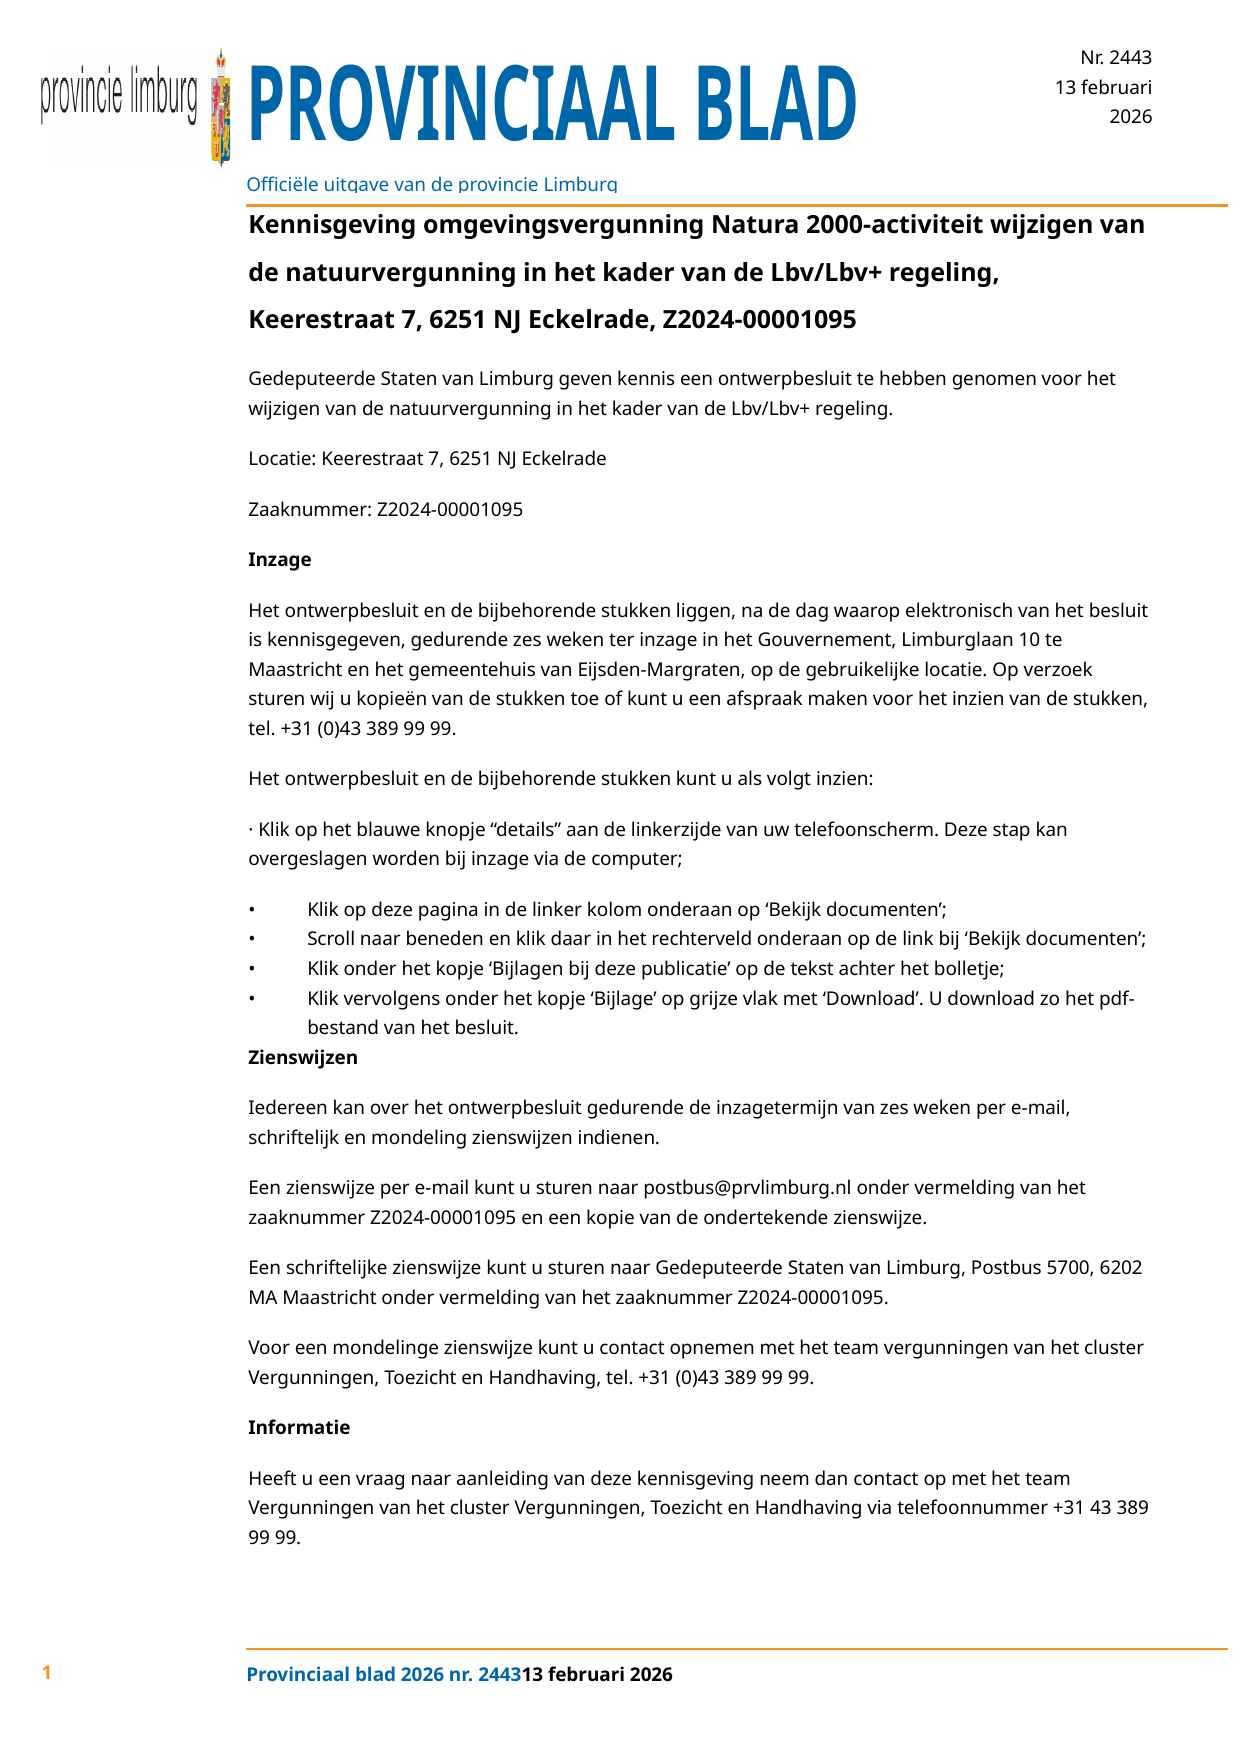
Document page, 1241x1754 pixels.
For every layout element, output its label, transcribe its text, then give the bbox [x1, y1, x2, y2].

text Zienswijzen [248, 1044, 1152, 1069]
text Gedeputeerde Staten van Limburg geven kennis een ontwerpbesluit te hebben genomen voor het wijzigen van de natuurvergunning in het kader van de Lbv/Lbv+ regeling. [248, 366, 1152, 421]
text Iedereen kan over het ontwerpbesluit gedurende de inzagetermijn van zes weken per e-mail, schriftelijk en mondeling zienswijzen indienen. [248, 1094, 1152, 1149]
text Zaaknummer: Z2024-00001095 [248, 496, 1152, 522]
text Kennisgeving omgevingsvergunning Natura 2000-activiteit wijzigen van de natuurvergunning in het kader van de Lbv/Lbv+ regeling, Keerestraat 7, 6251 NJ Eckelrade, Z2024-00001095 [248, 207, 1152, 336]
text Het ontwerpbesluit en de bijbehorende stukken kunt u als volgt inzien: [248, 766, 1152, 791]
text Heeft u een vraag naar aanleiding van deze kennisgeving neem dan contact op met het team Vergunningen van het cluster Vergunningen, Toezicht en Handhaving via telefoonnummer +31 43 389 99 99. [248, 1465, 1152, 1549]
text Informatie [248, 1414, 1152, 1440]
picture [41, 47, 231, 172]
text · Klik op het blauwe knopje “details” aan de linkerzijde van uw telefoonscherm. Deze stap kan overgeslagen worden bij inzage via de computer; [248, 816, 1152, 871]
text Locatie: Keerestraat 7, 6251 NJ Eckelrade [248, 446, 1152, 471]
text Voor een mondelinge zienswijze kunt u contact opnemen met het team vergunningen van het cluster Vergunningen, Toezicht en Handhaving, tel. +31 (0)43 389 99 99. [248, 1334, 1152, 1389]
list Scroll naar beneden en klik daar in het rechterveld onderaan op de link bij ‘Bekijk documenten’; [248, 926, 1152, 951]
list Klik vervolgens onder het kopje ‘Bijlage’ op grijze vlak met ‘Download’. U download zo het pdf-bestand van het besluit. [248, 985, 1152, 1040]
list Klik onder het kopje ‘Bijlagen bij deze publicatie’ op de tekst achter het bolletje; [248, 955, 1152, 981]
text Inzage [248, 546, 1152, 572]
text Een zienswijze per e-mail kunt u sturen naar postbus@prvlimburg.nl onder vermelding van het zaaknummer Z2024-00001095 en een kopie van de ondertekende zienswijze. [248, 1174, 1152, 1229]
text Het ontwerpbesluit en de bijbehorende stukken liggen, na de dag waarop elektronisch van het besluit is kennisgegeven, gedurende zes weken ter inzage in het Gouvernement, Limburglaan 10 te Maastricht en het gemeentehuis van Eijsden-Margraten, op de gebruikelijke locatie. Op verzoek sturen wij u kopieën van de stukken toe of kunt u een afspraak maken voor het inzien van de stukken, tel. +31 (0)43 389 99 99. [248, 597, 1152, 741]
list Klik op deze pagina in de linker kolom onderaan op ‘Bekijk documenten’; [248, 896, 1152, 922]
text Een schriftelijke zienswijze kunt u sturen naar Gedeputeerde Staten van Limburg, Postbus 5700, 6202 MA Maastricht onder vermelding van het zaaknummer Z2024-00001095. [248, 1254, 1152, 1309]
